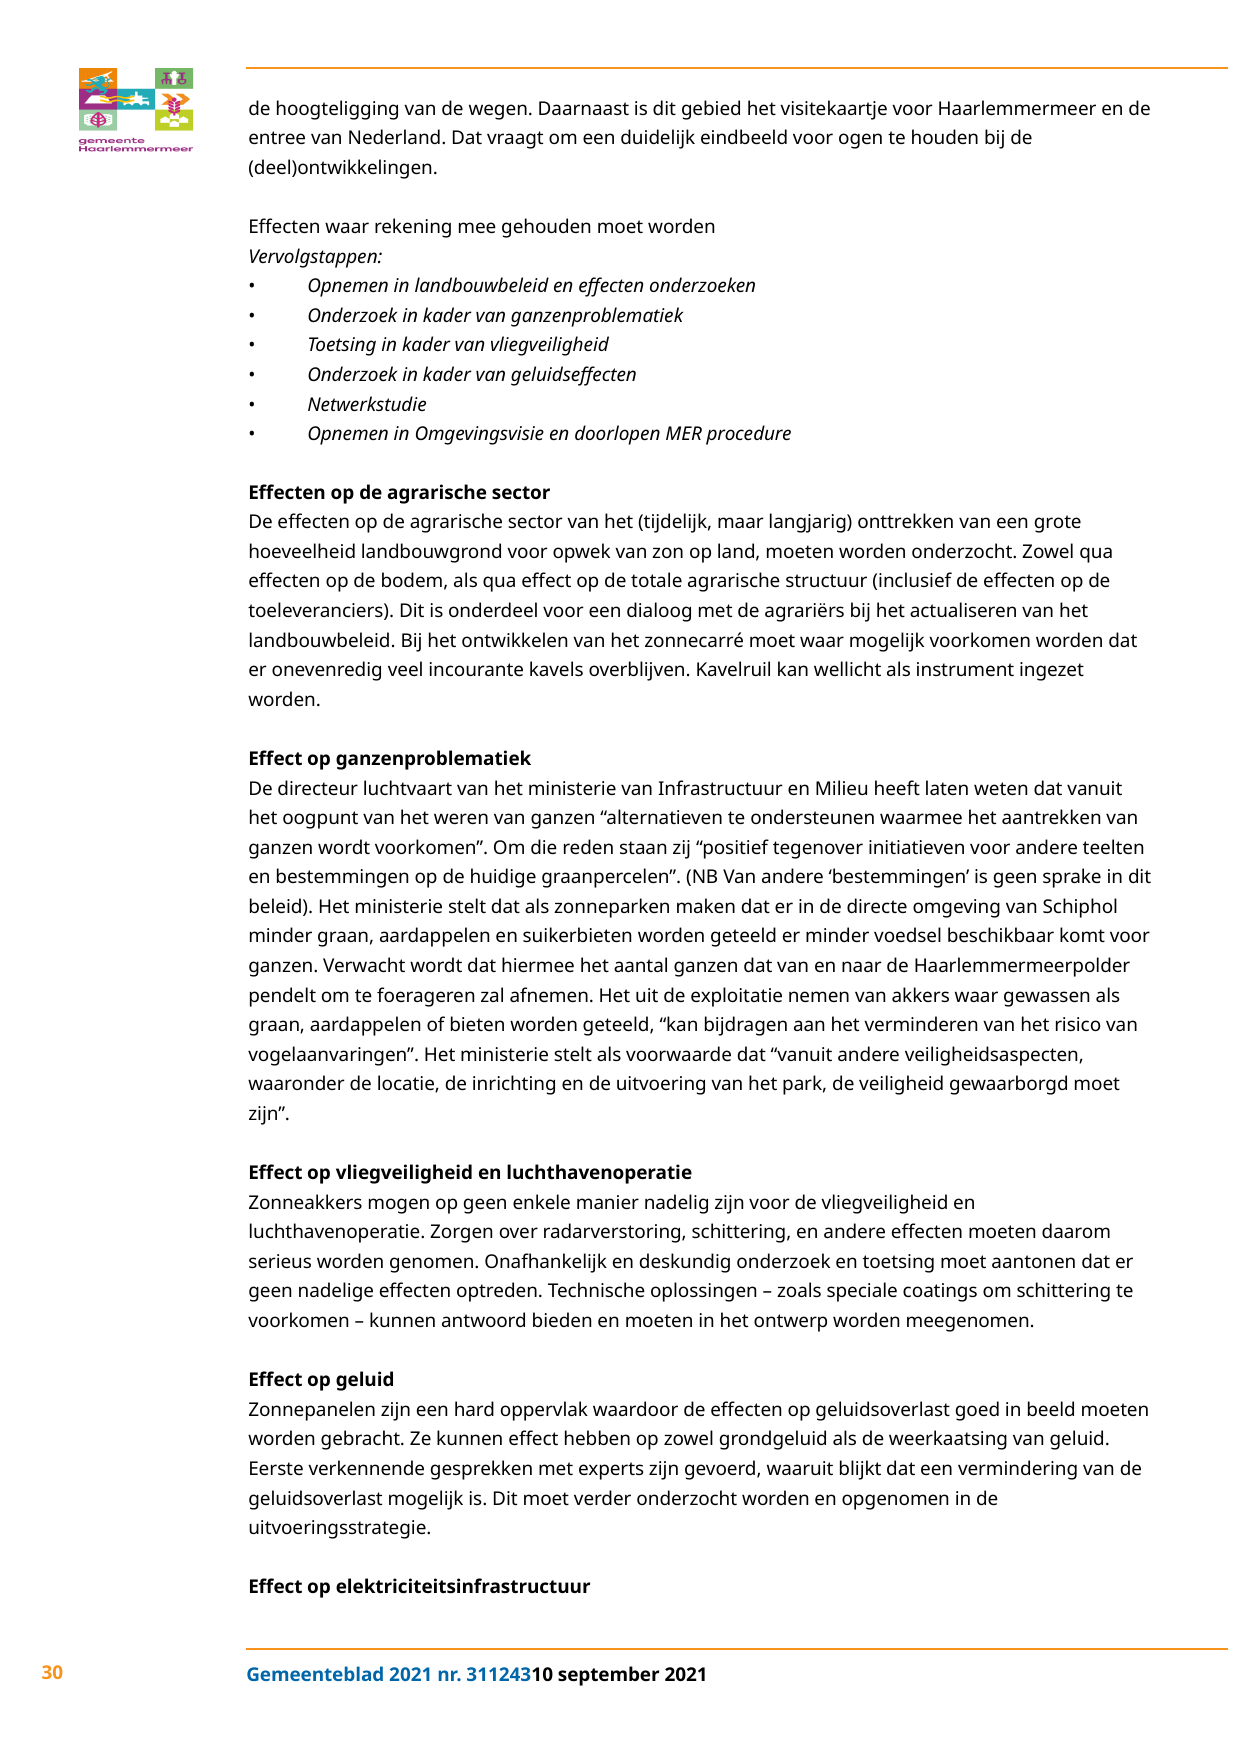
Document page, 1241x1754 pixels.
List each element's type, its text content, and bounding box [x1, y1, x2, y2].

text De effecten op de agrarische sector van het (tijdelijk, maar langjarig) onttrekken van een grote hoeveelheid landbouwgrond voor opwek van zon op land, moeten worden onderzocht. Zowel qua effecten op de bodem, als qua effect op de totale agrarische structuur (inclusief de effecten op de toeleveranciers). Dit is onderdeel voor een dialoog met de agrariërs bij het actualiseren van het landbouwbeleid. Bij het ontwikkelen van het zonnecarré moet waar mogelijk voorkomen worden dat er onevenredig veel incourante kavels overblijven. Kavelruil kan wellicht als instrument ingezet worden. [248, 508, 1152, 712]
text Effect op ganzenproblematiek [248, 745, 1152, 771]
text Effect op vliegveiligheid en luchthavenoperatie [248, 1159, 1152, 1185]
text Effecten op de agrarische sector [248, 479, 1152, 504]
table_header Effecten waar rekening mee gehouden moet worden Vervolgstappen: Opnemen in landbouwbeleid en effecten onderzoeken Onderzoek in kader van ganzenproblematiek Toetsing in kader van vliegveiligheid Onderzoek in kader van geluidseffecten Netwerkstudie Opnemen in Omgevingsvisie en doorlopen MER procedure [248, 213, 1152, 446]
text de hoogteligging van de wegen. Daarnaast is dit gebied het visitekaartje voor Haarlemmermeer en de entree van Nederland. Dat vraagt om een duidelijk eindbeeld voor ogen te houden bij de (deel)ontwikkelingen. [248, 95, 1152, 180]
text Zonneakkers mogen op geen enkele manier nadelig zijn voor de vliegveiligheid en luchthavenoperatie. Zorgen over radarverstoring, schittering, en andere effecten moeten daarom serieus worden genomen. Onafhankelijk en deskundig onderzoek en toetsing moet aantonen dat er geen nadelige effecten optreden. Technische oplossingen – zoals speciale coatings om schittering te voorkomen – kunnen antwoord bieden en moeten in het ontwerp worden meegenomen. [248, 1189, 1152, 1333]
text De directeur luchtvaart van het ministerie van Infrastructuur en Milieu heeft laten weten dat vanuit het oogpunt van het weren van ganzen “alternatieven te ondersteunen waarmee het aantrekken van ganzen wordt voorkomen”. Om die reden staan zij “positief tegenover initiatieven voor andere teelten en bestemmingen op de huidige graanpercelen”. (NB Van andere ‘bestemmingen’ is geen sprake in dit beleid). Het ministerie stelt dat als zonneparken maken dat er in de directe omgeving van Schiphol minder graan, aardappelen en suikerbieten worden geteeld er minder voedsel beschikbaar komt voor ganzen. Verwacht wordt dat hiermee het aantal ganzen dat van en naar de Haarlemmermeerpolder pendelt om te foerageren zal afnemen. Het uit de exploitatie nemen van akkers waar gewassen als graan, aardappelen of bieten worden geteeld, “kan bijdragen aan het verminderen van het risico van vogelaanvaringen”. Het ministerie stelt als voorwaarde dat “vanuit andere veiligheidsaspecten, waaronder de locatie, de inrichting en de uitvoering van het park, de veiligheid gewaarborgd moet zijn”. [248, 775, 1152, 1126]
text Zonnepanelen zijn een hard oppervlak waardoor de effecten op geluidsoverlast goed in beeld moeten worden gebracht. Ze kunnen effect hebben op zowel grondgeluid als de weerkaatsing van geluid. Eerste verkennende gesprekken met experts zijn gevoerd, waaruit blijkt dat een vermindering van de geluidsoverlast mogelijk is. Dit moet verder onderzocht worden en opgenomen in de uitvoeringsstrategie. [248, 1396, 1152, 1540]
picture [41, 47, 231, 172]
text Effect op geluid [248, 1366, 1152, 1392]
text Effect op elektriciteitsinfrastructuur [248, 1573, 1152, 1599]
